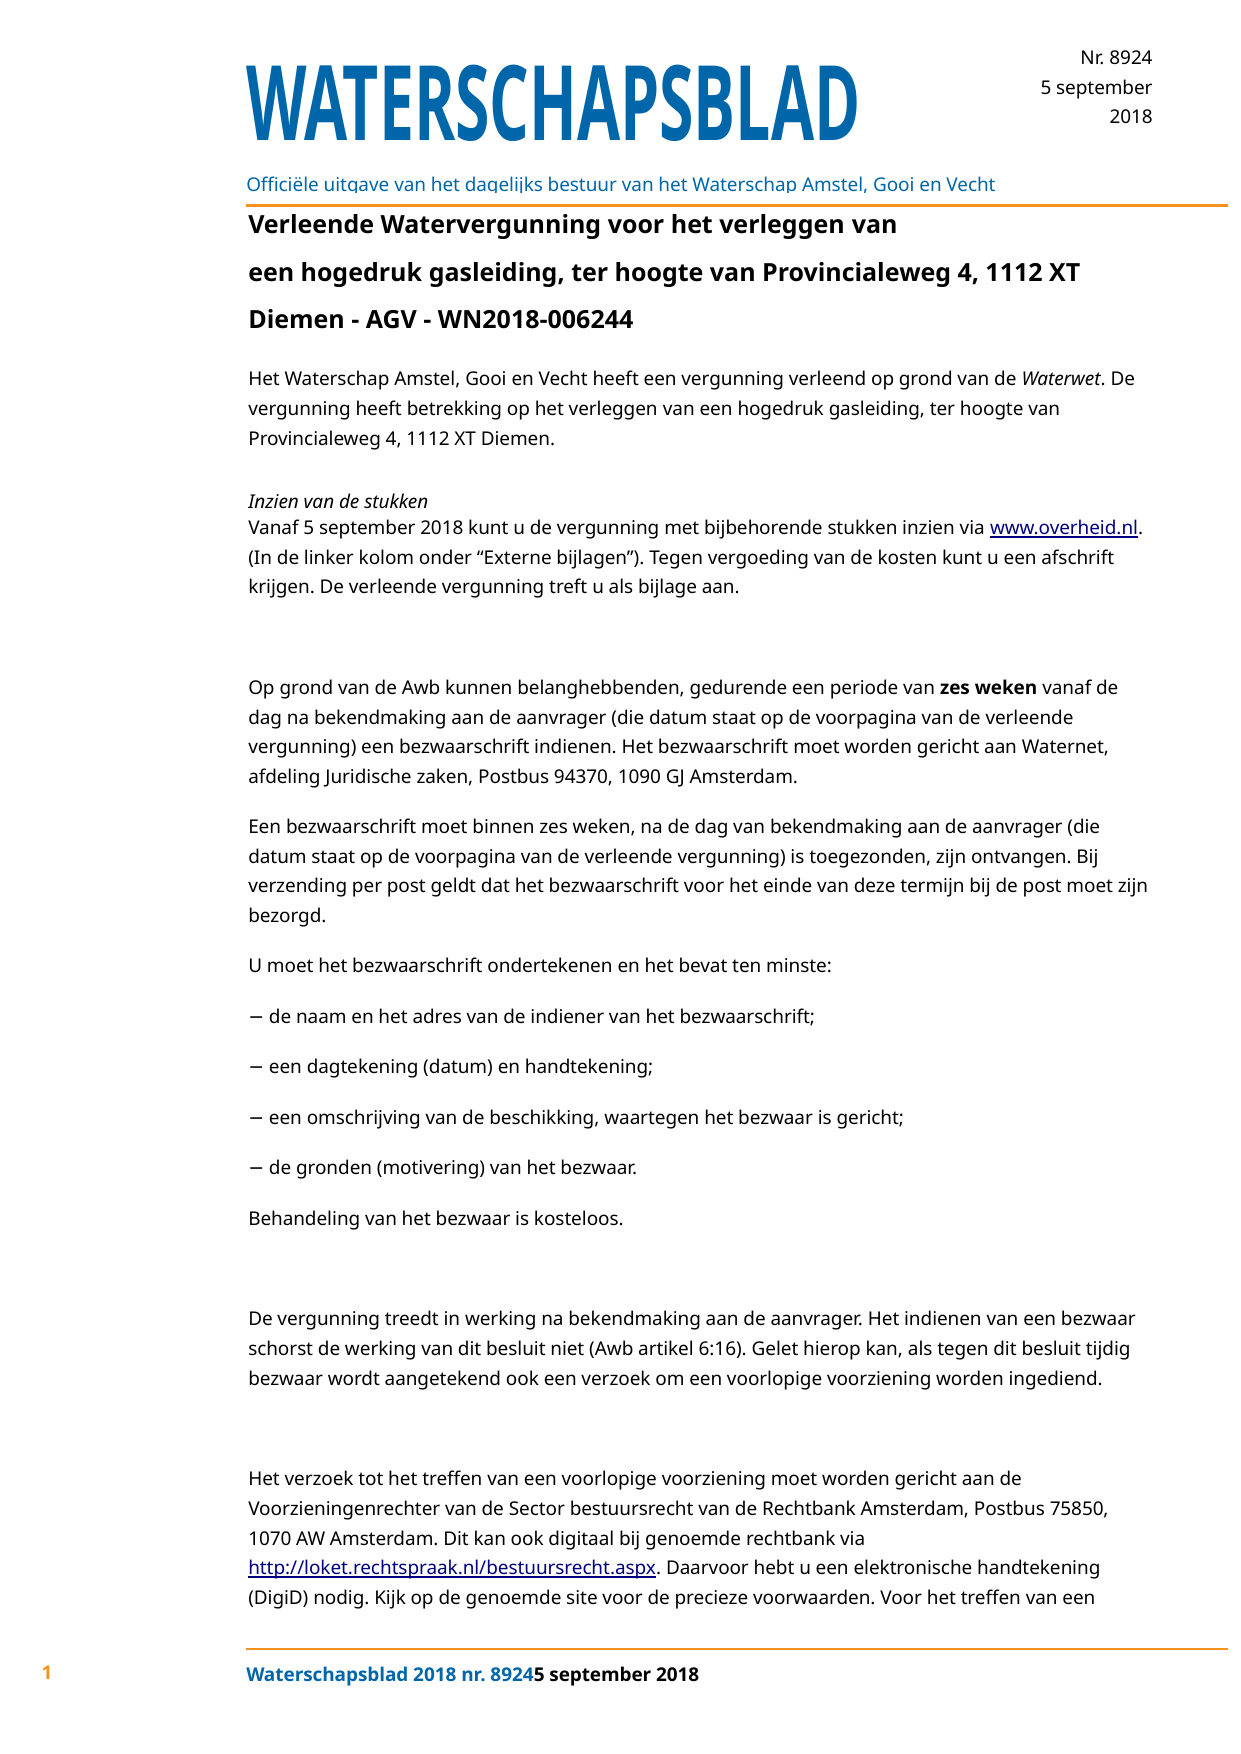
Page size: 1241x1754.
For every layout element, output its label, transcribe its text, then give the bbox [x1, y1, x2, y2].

text Vanaf 5 september 2018 kunt u de vergunning met bijbehorende stukken inzien via www.overheid.nl. (In de linker kolom onder “Externe bijlagen”). Tegen vergoeding van de kosten kunt u een afschrift krijgen. De verleende vergunning treft u als bijlage aan. [248, 514, 1152, 599]
text Het verzoek tot het treffen van een voorlopige voorziening moet worden gericht aan de Voorzieningenrechter van de Sector bestuursrecht van de Rechtbank Amsterdam, Postbus 75850, 1070 AW Amsterdam. Dit kan ook digitaal bij genoemde rechtbank via http://loket.rechtspraak.nl/bestuursrecht.aspx. Daarvoor hebt u een elektronische handtekening (DigiD) nodig. Kijk op de genoemde site voor de precieze voorwaarden. Voor het treffen van een [248, 1466, 1152, 1610]
text − de gronden (motivering) van het bezwaar. [248, 1154, 1152, 1180]
text Verleende Watervergunning voor het verleggen van een hogedruk gasleiding, ter hoogte van Provincialeweg 4, 1112 XT Diemen - AGV - WN2018-006244 [248, 207, 1152, 336]
text Het Waterschap Amstel, Gooi en Vecht heeft een vergunning verleend op grond van de Waterwet. De vergunning heeft betrekking op het verleggen van een hogedruk gasleiding, ter hoogte van Provincialeweg 4, 1112 XT Diemen. [248, 366, 1152, 450]
text − een dagtekening (datum) en handtekening; [248, 1053, 1152, 1079]
text U moet het bezwaarschrift ondertekenen en het bevat ten minste: [248, 953, 1152, 978]
text − een omschrijving van de beschikking, waartegen het bezwaar is gericht; [248, 1104, 1152, 1130]
text Een bezwaarschrift moet binnen zes weken, na de dag van bekendmaking aan de aanvrager (die datum staat op de voorpagina van de verleende vergunning) is toegezonden, zijn ontvangen. Bij verzending per post geldt dat het bezwaarschrift voor het einde van deze termijn bij de post moet zijn bezorgd. [248, 813, 1152, 928]
text Inzien van de stukken [248, 489, 1152, 514]
text Behandeling van het bezwaar is kosteloos. [248, 1205, 1152, 1231]
text De vergunning treedt in werking na bekendmaking aan de aanvrager. Het indienen van een bezwaar schorst de werking van dit besluit niet (Awb artikel 6:16). Gelet hierop kan, als tegen dit besluit tijdig bezwaar wordt aangetekend ook een verzoek om een voorlopige voorziening worden ingediend. [248, 1306, 1152, 1391]
text − de naam en het adres van de indiener van het bezwaarschrift; [248, 1003, 1152, 1029]
text Op grond van de Awb kunnen belanghebbenden, gedurende een periode van zes weken vanaf de dag na bekendmaking aan de aanvrager (die datum staat op de voorpagina van de verleende vergunning) een bezwaarschrift indienen. Het bezwaarschrift moet worden gericht aan Waternet, afdeling Juridische zaken, Postbus 94370, 1090 GJ Amsterdam. [248, 674, 1152, 789]
picture [41, 47, 231, 172]
